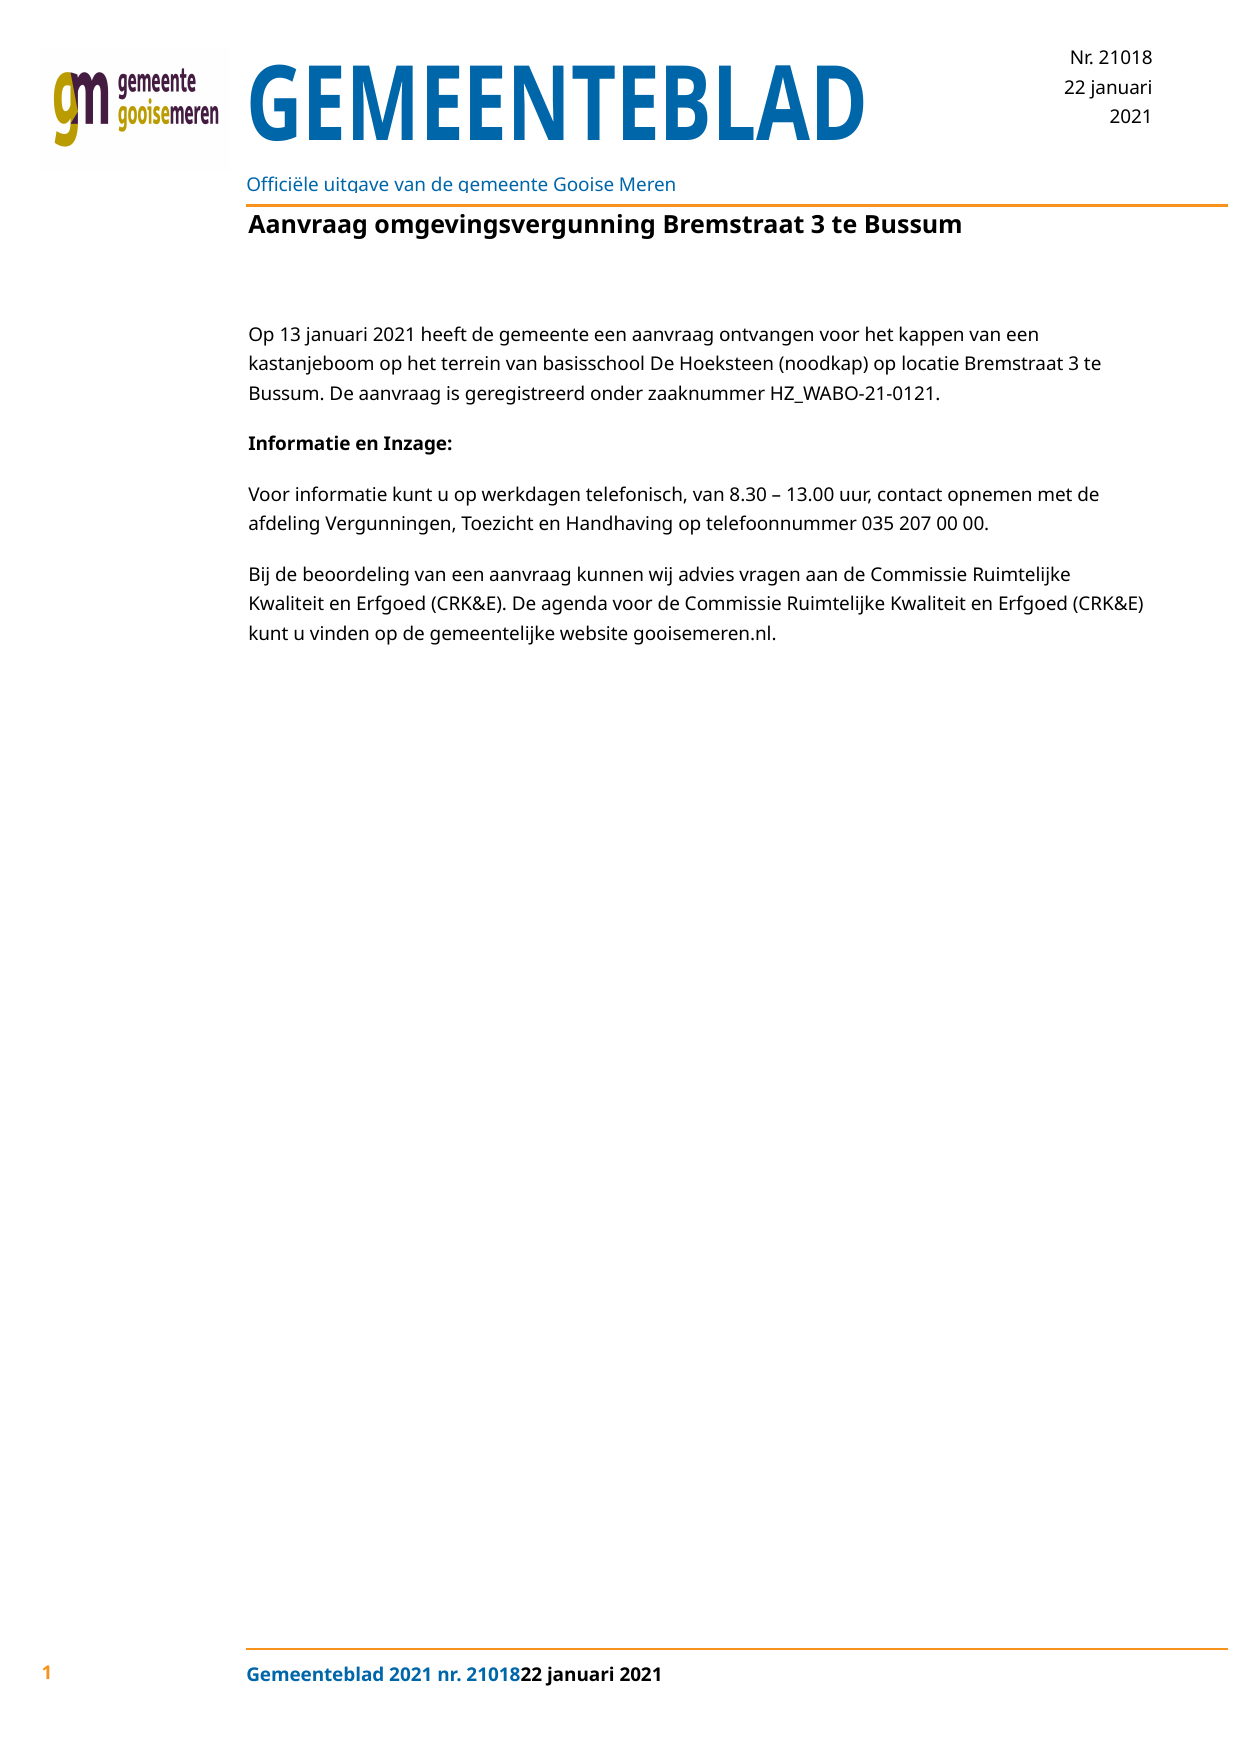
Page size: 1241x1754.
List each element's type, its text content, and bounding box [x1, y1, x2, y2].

text Bij de beoordeling van een aanvraag kunnen wij advies vragen aan de Commissie Ruimtelijke Kwaliteit en Erfgoed (CRK&E). De agenda voor de Commissie Ruimtelijke Kwaliteit en Erfgoed (CRK&E) kunt u vinden op de gemeentelijke website gooisemeren.nl. [248, 561, 1152, 646]
text Aanvraag omgevingsvergunning Bremstraat 3 te Bussum [248, 207, 1152, 241]
text Voor informatie kunt u op werkdagen telefonisch, van 8.30 – 13.00 uur, contact opnemen met de afdeling Vergunningen, Toezicht en Handhaving op telefoonnummer 035 207 00 00. [248, 481, 1152, 536]
text Informatie en Inzage: [248, 430, 1152, 456]
text Op 13 januari 2021 heeft de gemeente een aanvraag ontvangen voor het kappen van een kastanjeboom op het terrein van basisschool De Hoeksteen (noodkap) op locatie Bremstraat 3 te Bussum. De aanvraag is geregistreerd onder zaaknummer HZ_WABO-21-0121. [248, 321, 1152, 406]
picture [41, 47, 231, 172]
